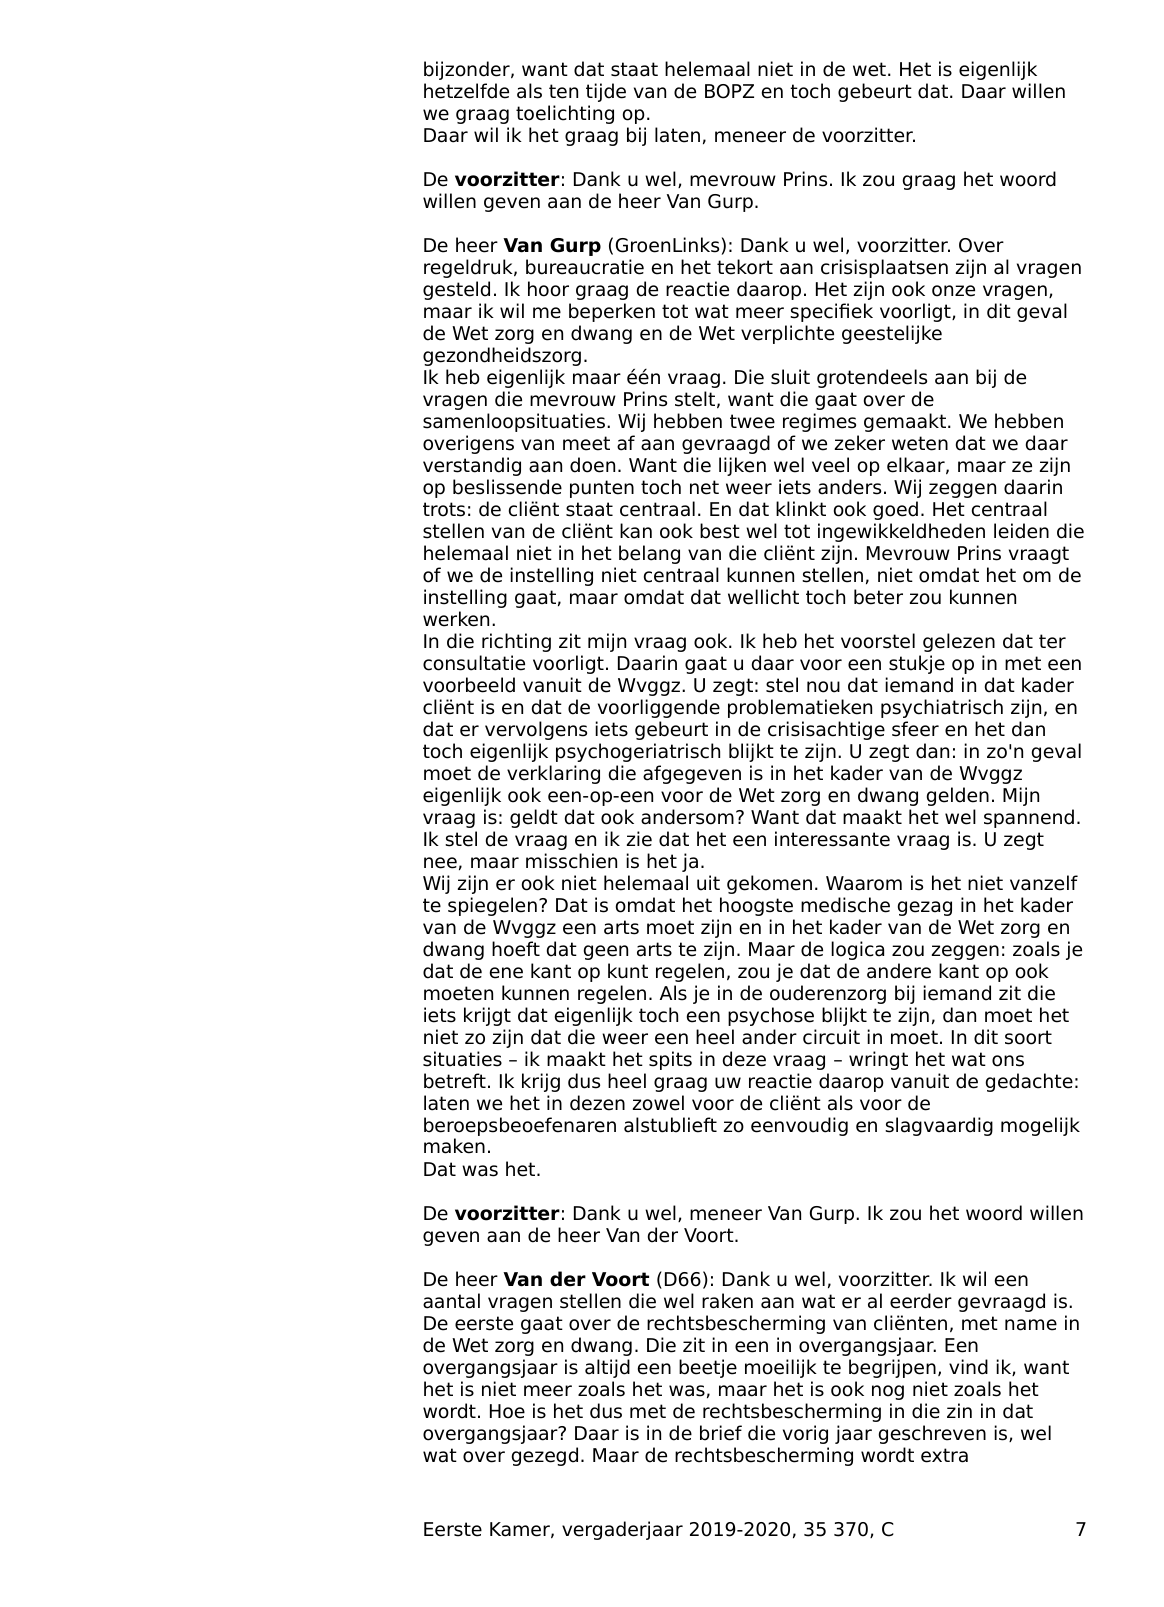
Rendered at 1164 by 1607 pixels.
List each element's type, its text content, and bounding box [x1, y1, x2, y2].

text bijzonder, want dat staat helemaal niet in de wet. Het is eigenlijk hetzelfde als ten tijde van de BOPZ en toch gebeurt dat. Daar willen we graag toelichting op. [422, 59, 1087, 125]
text In die richting zit mijn vraag ook. Ik heb het voorstel gelezen dat ter consultatie voorligt. Daarin gaat u daar voor een stukje op in met een voorbeeld vanuit de Wvggz. U zegt: stel nou dat iemand in dat kader cliënt is en dat de voorliggende problematieken psychiatrisch zijn, en dat er vervolgens iets gebeurt in de crisisachtige sfeer en het dan toch eigenlijk psychogeriatrisch blijkt te zijn. U zegt dan: in zo'n geval moet de verklaring die afgegeven is in het kader van de Wvggz eigenlijk ook een-op-een voor de Wet zorg en dwang gelden. Mijn vraag is: geldt dat ook andersom? Want dat maakt het wel spannend. Ik stel de vraag en ik zie dat het een interessante vraag is. U zegt nee, maar misschien is het ja. [422, 631, 1087, 873]
text De heer Van Gurp (GroenLinks): Dank u wel, voorzitter. Over regeldruk, bureaucratie en het tekort aan crisisplaatsen zijn al vragen gesteld. Ik hoor graag de reactie daarop. Het zijn ook onze vragen, maar ik wil me beperken tot wat meer specifiek voorligt, in dit geval de Wet zorg en dwang en de Wet verplichte geestelijke gezondheidszorg. [422, 235, 1087, 367]
text De heer Van der Voort (D66): Dank u wel, voorzitter. Ik wil een aantal vragen stellen die wel raken aan wat er al eerder gevraagd is. De eerste gaat over de rechtsbescherming van cliënten, met name in de Wet zorg en dwang. Die zit in een in overgangsjaar. Een overgangsjaar is altijd een beetje moeilijk te begrijpen, vind ik, want het is niet meer zoals het was, maar het is ook nog niet zoals het wordt. Hoe is het dus met de rechtsbescherming in die zin in dat overgangsjaar? Daar is in de brief die vorig jaar geschreven is, wel wat over gezegd. Maar de rechtsbescherming wordt extra [422, 1269, 1087, 1467]
text De voorzitter: Dank u wel, mevrouw Prins. Ik zou graag het woord willen geven aan de heer Van Gurp. [422, 169, 1087, 213]
text Daar wil ik het graag bij laten, meneer de voorzitter. [422, 125, 1087, 147]
text De voorzitter: Dank u wel, meneer Van Gurp. Ik zou het woord willen geven aan de heer Van der Voort. [422, 1203, 1087, 1247]
text Dat was het. [422, 1158, 1087, 1180]
text Wij zijn er ook niet helemaal uit gekomen. Waarom is het niet vanzelf te spiegelen? Dat is omdat het hoogste medische gezag in het kader van de Wvggz een arts moet zijn en in het kader van de Wet zorg en dwang hoeft dat geen arts te zijn. Maar de logica zou zeggen: zoals je dat de ene kant op kunt regelen, zou je dat de andere kant op ook moeten kunnen regelen. Als je in de ouderenzorg bij iemand zit die iets krijgt dat eigenlijk toch een psychose blijkt te zijn, dan moet het niet zo zijn dat die weer een heel ander circuit in moet. In dit soort situaties – ik maakt het spits in deze vraag – wringt het wat ons betreft. Ik krijg dus heel graag uw reactie daarop vanuit de gedachte: laten we het in dezen zowel voor de cliënt als voor de beroepsbeoefenaren alstublieft zo eenvoudig en slagvaardig mogelijk maken. [422, 873, 1087, 1158]
text Ik heb eigenlijk maar één vraag. Die sluit grotendeels aan bij de vragen die mevrouw Prins stelt, want die gaat over de samenloopsituaties. Wij hebben twee regimes gemaakt. We hebben overigens van meet af aan gevraagd of we zeker weten dat we daar verstandig aan doen. Want die lijken wel veel op elkaar, maar ze zijn op beslissende punten toch net weer iets anders. Wij zeggen daarin trots: de cliënt staat centraal. En dat klinkt ook goed. Het centraal stellen van de cliënt kan ook best wel tot ingewikkeldheden leiden die helemaal niet in het belang van die cliënt zijn. Mevrouw Prins vraagt of we de instelling niet centraal kunnen stellen, niet omdat het om de instelling gaat, maar omdat dat wellicht toch beter zou kunnen werken. [422, 367, 1087, 631]
